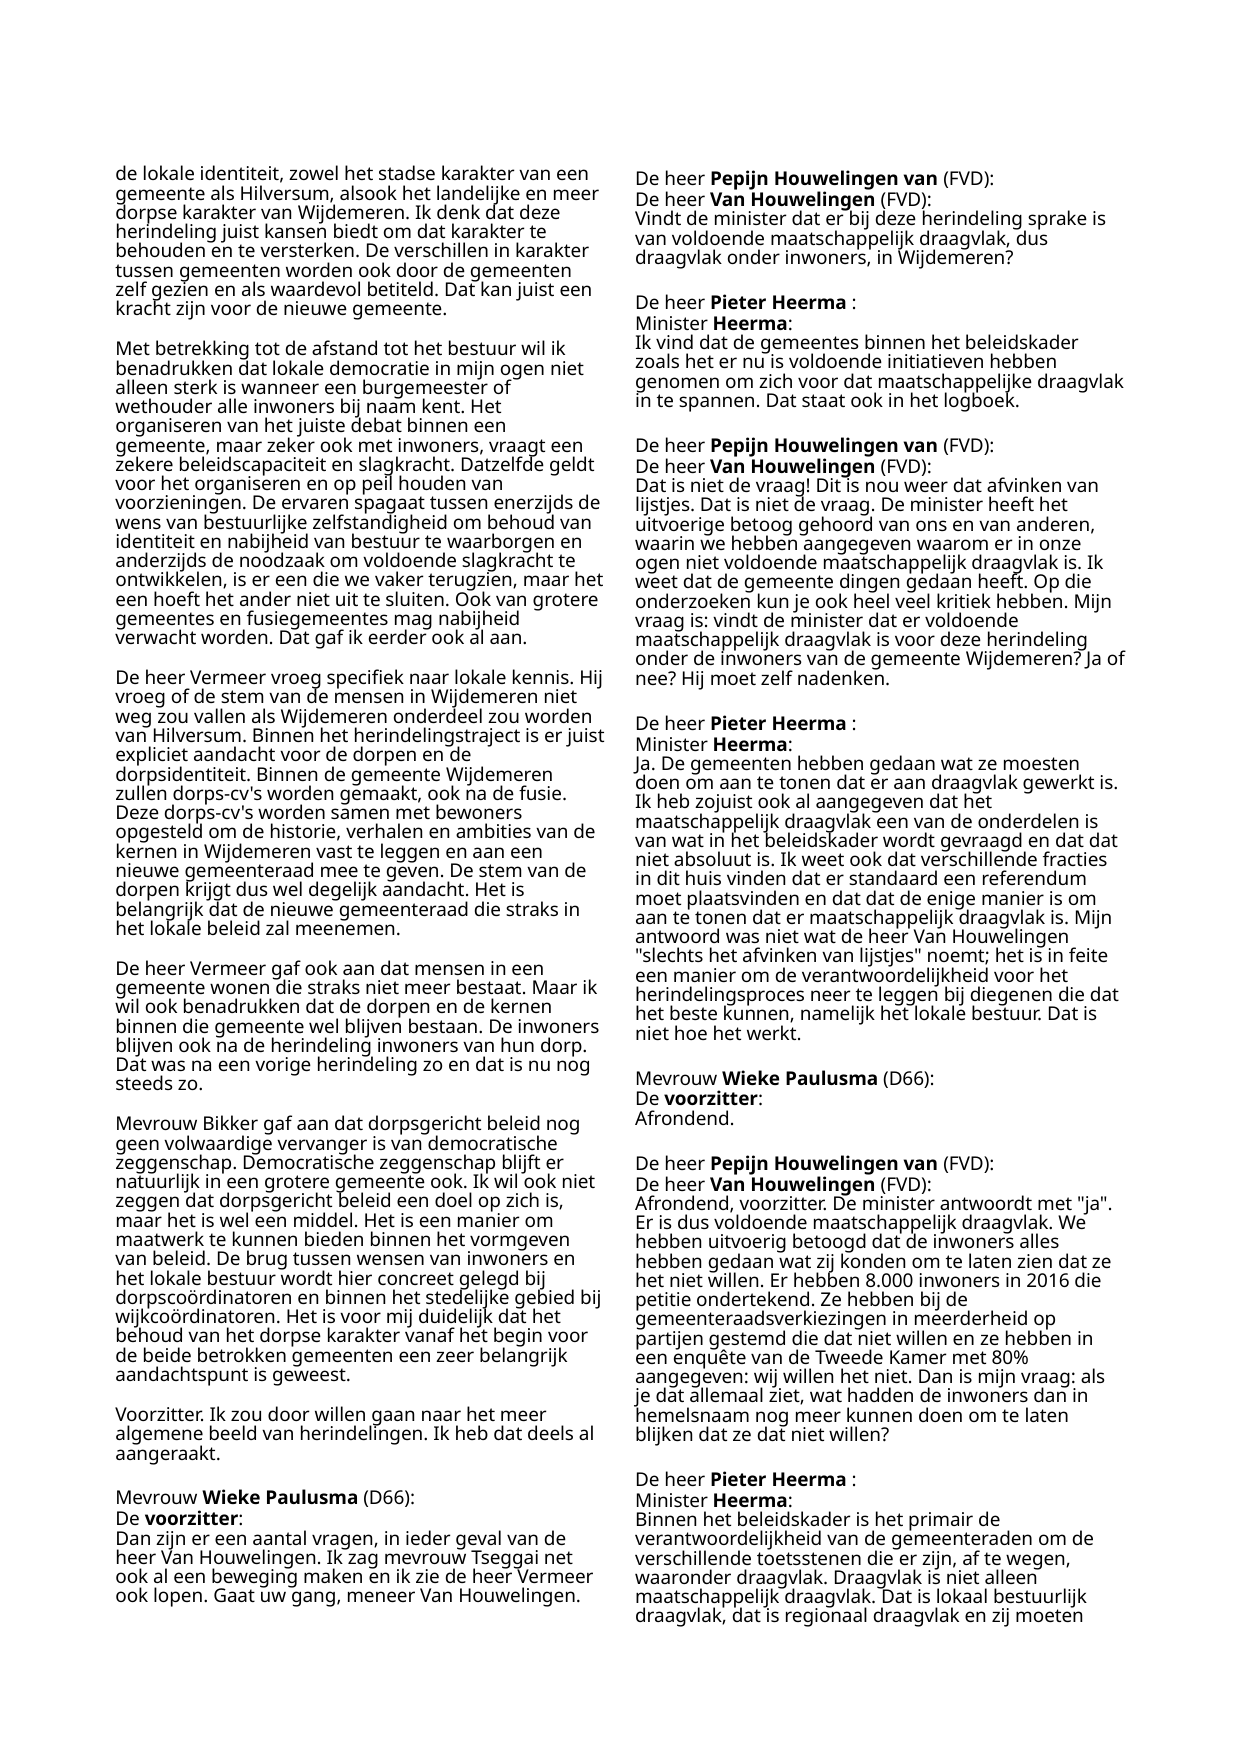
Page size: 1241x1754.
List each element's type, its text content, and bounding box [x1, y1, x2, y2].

text Vindt de minister dat er bij deze herindeling sprake is van voldoende maatschappelijk draagvlak, dus draagvlak onder inwoners, in Wijdemeren? [635, 210, 1125, 268]
text Minister Heerma: [635, 1492, 1125, 1511]
text De heer Pieter Heerma : [635, 1466, 1125, 1492]
text De heer Van Houwelingen (FVD): [635, 191, 1125, 210]
text Mevrouw Wieke Paulusma (D66): [115, 1484, 605, 1510]
text Ik vind dat de gemeentes binnen het beleidskader zoals het er nu is voldoende initiatieven hebben genomen om zich voor dat maatschappelijke draagvlak in te spannen. Dat staat ook in het logboek. [635, 334, 1125, 411]
text Binnen het beleidskader is het primair de verantwoordelijkheid van de gemeenteraden om de verschillende toetsstenen die er zijn, af te wegen, waaronder draagvlak. Draagvlak is niet alleen maatschappelijk draagvlak. Dat is lokaal bestuurlijk draagvlak, dat is regionaal draagvlak en zij moeten [635, 1511, 1125, 1627]
text Dan zijn er een aantal vragen, in ieder geval van de heer Van Houwelingen. Ik zag mevrouw Tseggai net ook al een beweging maken en ik zie de heer Vermeer ook lopen. Gaat uw gang, meneer Van Houwelingen. [115, 1529, 605, 1607]
text De heer Vermeer vroeg specifiek naar lokale kennis. Hij vroeg of de stem van de mensen in Wijdemeren niet weg zou vallen als Wijdemeren onderdeel zou worden van Hilversum. Binnen het herindelingstraject is er juist expliciet aandacht voor de dorpen en de dorpsidentiteit. Binnen de gemeente Wijdemeren zullen dorps-cv's worden gemaakt, ook na de fusie. Deze dorps-cv's worden samen met bewoners opgesteld om de historie, verhalen en ambities van de kernen in Wijdemeren vast te leggen en aan een nieuwe gemeenteraad mee te geven. De stem van de dorpen krijgt dus wel degelijk aandacht. Het is belangrijk dat de nieuwe gemeenteraad die straks in het lokale beleid zal meenemen. [115, 669, 605, 939]
text De voorzitter: [115, 1510, 605, 1529]
text De heer Pepijn Houwelingen van (FVD): [635, 432, 1125, 458]
text Mevrouw Bikker gaf aan dat dorpsgericht beleid nog geen volwaardige vervanger is van democratische zeggenschap. Democratische zeggenschap blijft er natuurlijk in een grotere gemeente ook. Ik wil ook niet zeggen dat dorpsgericht beleid een doel op zich is, maar het is wel een middel. Het is een manier om maatwerk te kunnen bieden binnen het vormgeven van beleid. De brug tussen wensen van inwoners en het lokale bestuur wordt hier concreet gelegd bij dorpscoördinatoren en binnen het stedelijke gebied bij wijkcoördinatoren. Het is voor mij duidelijk dat het behoud van het dorpse karakter vanaf het begin voor de beide betrokken gemeenten een zeer belangrijk aandachtspunt is geweest. [115, 1115, 605, 1385]
text De heer Pepijn Houwelingen van (FVD): [635, 165, 1125, 191]
text Dat is niet de vraag! Dit is nou weer dat afvinken van lijstjes. Dat is niet de vraag. De minister heeft het uitvoerige betoog gehoord van ons en van anderen, waarin we hebben aangegeven waarom er in onze ogen niet voldoende maatschappelijk draagvlak is. Ik weet dat de gemeente dingen gedaan heeft. Op die onderzoeken kun je ook heel veel kritiek hebben. Mijn vraag is: vindt de minister dat er voldoende maatschappelijk draagvlak is voor deze herindeling onder de inwoners van de gemeente Wijdemeren? Ja of nee? Hij moet zelf nadenken. [635, 477, 1125, 689]
text De heer Pieter Heerma : [635, 289, 1125, 315]
text Met betrekking tot de afstand tot het bestuur wil ik benadrukken dat lokale democratie in mijn ogen niet alleen sterk is wanneer een burgemeester of wethouder alle inwoners bij naam kent. Het organiseren van het juiste debat binnen een gemeente, maar zeker ook met inwoners, vraagt een zekere beleidscapaciteit en slagkracht. Datzelfde geldt voor het organiseren en op peil houden van voorzieningen. De ervaren spagaat tussen enerzijds de wens van bestuurlijke zelfstandigheid om behoud van identiteit en nabijheid van bestuur te waarborgen en anderzijds de noodzaak om voldoende slagkracht te ontwikkelen, is er een die we vaker terugzien, maar het een hoeft het ander niet uit te sluiten. Ook van grotere gemeentes en fusiegemeentes mag nabijheid verwacht worden. Dat gaf ik eerder ook al aan. [115, 340, 605, 648]
text Afrondend, voorzitter. De minister antwoordt met "ja". Er is dus voldoende maatschappelijk draagvlak. We hebben uitvoerig betoogd dat de inwoners alles hebben gedaan wat zij konden om te laten zien dat ze het niet willen. Er hebben 8.000 inwoners in 2016 die petitie ondertekend. Ze hebben bij de gemeenteraadsverkiezingen in meerderheid op partijen gestemd die dat niet willen en ze hebben in een enquête van de Tweede Kamer met 80% aangegeven: wij willen het niet. Dan is mijn vraag: als je dat allemaal ziet, wat hadden de inwoners dan in hemelsnaam nog meer kunnen doen om te laten blijken dat ze dat niet willen? [635, 1195, 1125, 1445]
text De heer Vermeer gaf ook aan dat mensen in een gemeente wonen die straks niet meer bestaat. Maar ik wil ook benadrukken dat de dorpen en de kernen binnen die gemeente wel blijven bestaan. De inwoners blijven ook na de herindeling inwoners van hun dorp. Dat was na een vorige herindeling zo en dat is nu nog steeds zo. [115, 960, 605, 1095]
text de lokale identiteit, zowel het stadse karakter van een gemeente als Hilversum, alsook het landelijke en meer dorpse karakter van Wijdemeren. Ik denk dat deze herindeling juist kansen biedt om dat karakter te behouden en te versterken. De verschillen in karakter tussen gemeenten worden ook door de gemeenten zelf gezien en als waardevol betiteld. Dat kan juist een kracht zijn voor de nieuwe gemeente. [115, 165, 605, 319]
text De heer Van Houwelingen (FVD): [635, 1176, 1125, 1195]
text Ja. De gemeenten hebben gedaan wat ze moesten doen om aan te tonen dat er aan draagvlak gewerkt is. Ik heb zojuist ook al aangegeven dat het maatschappelijk draagvlak een van de onderdelen is van wat in het beleidskader wordt gevraagd en dat dat niet absoluut is. Ik weet ook dat verschillende fracties in dit huis vinden dat er standaard een referendum moet plaatsvinden en dat dat de enige manier is om aan te tonen dat er maatschappelijk draagvlak is. Mijn antwoord was niet wat de heer Van Houwelingen "slechts het afvinken van lijstjes" noemt; het is in feite een manier om de verantwoordelijkheid voor het herindelingsproces neer te leggen bij diegenen die dat het beste kunnen, namelijk het lokale bestuur. Dat is niet hoe het werkt. [635, 755, 1125, 1044]
text De heer Van Houwelingen (FVD): [635, 458, 1125, 477]
text De voorzitter: [635, 1090, 1125, 1110]
text De heer Pepijn Houwelingen van (FVD): [635, 1150, 1125, 1176]
text De heer Pieter Heerma : [635, 710, 1125, 736]
text Afrondend. [635, 1110, 1125, 1129]
text Minister Heerma: [635, 315, 1125, 334]
text Voorzitter. Ik zou door willen gaan naar het meer algemene beeld van herindelingen. Ik heb dat deels al aangeraakt. [115, 1406, 605, 1464]
text Mevrouw Wieke Paulusma (D66): [635, 1065, 1125, 1090]
text Minister Heerma: [635, 736, 1125, 755]
